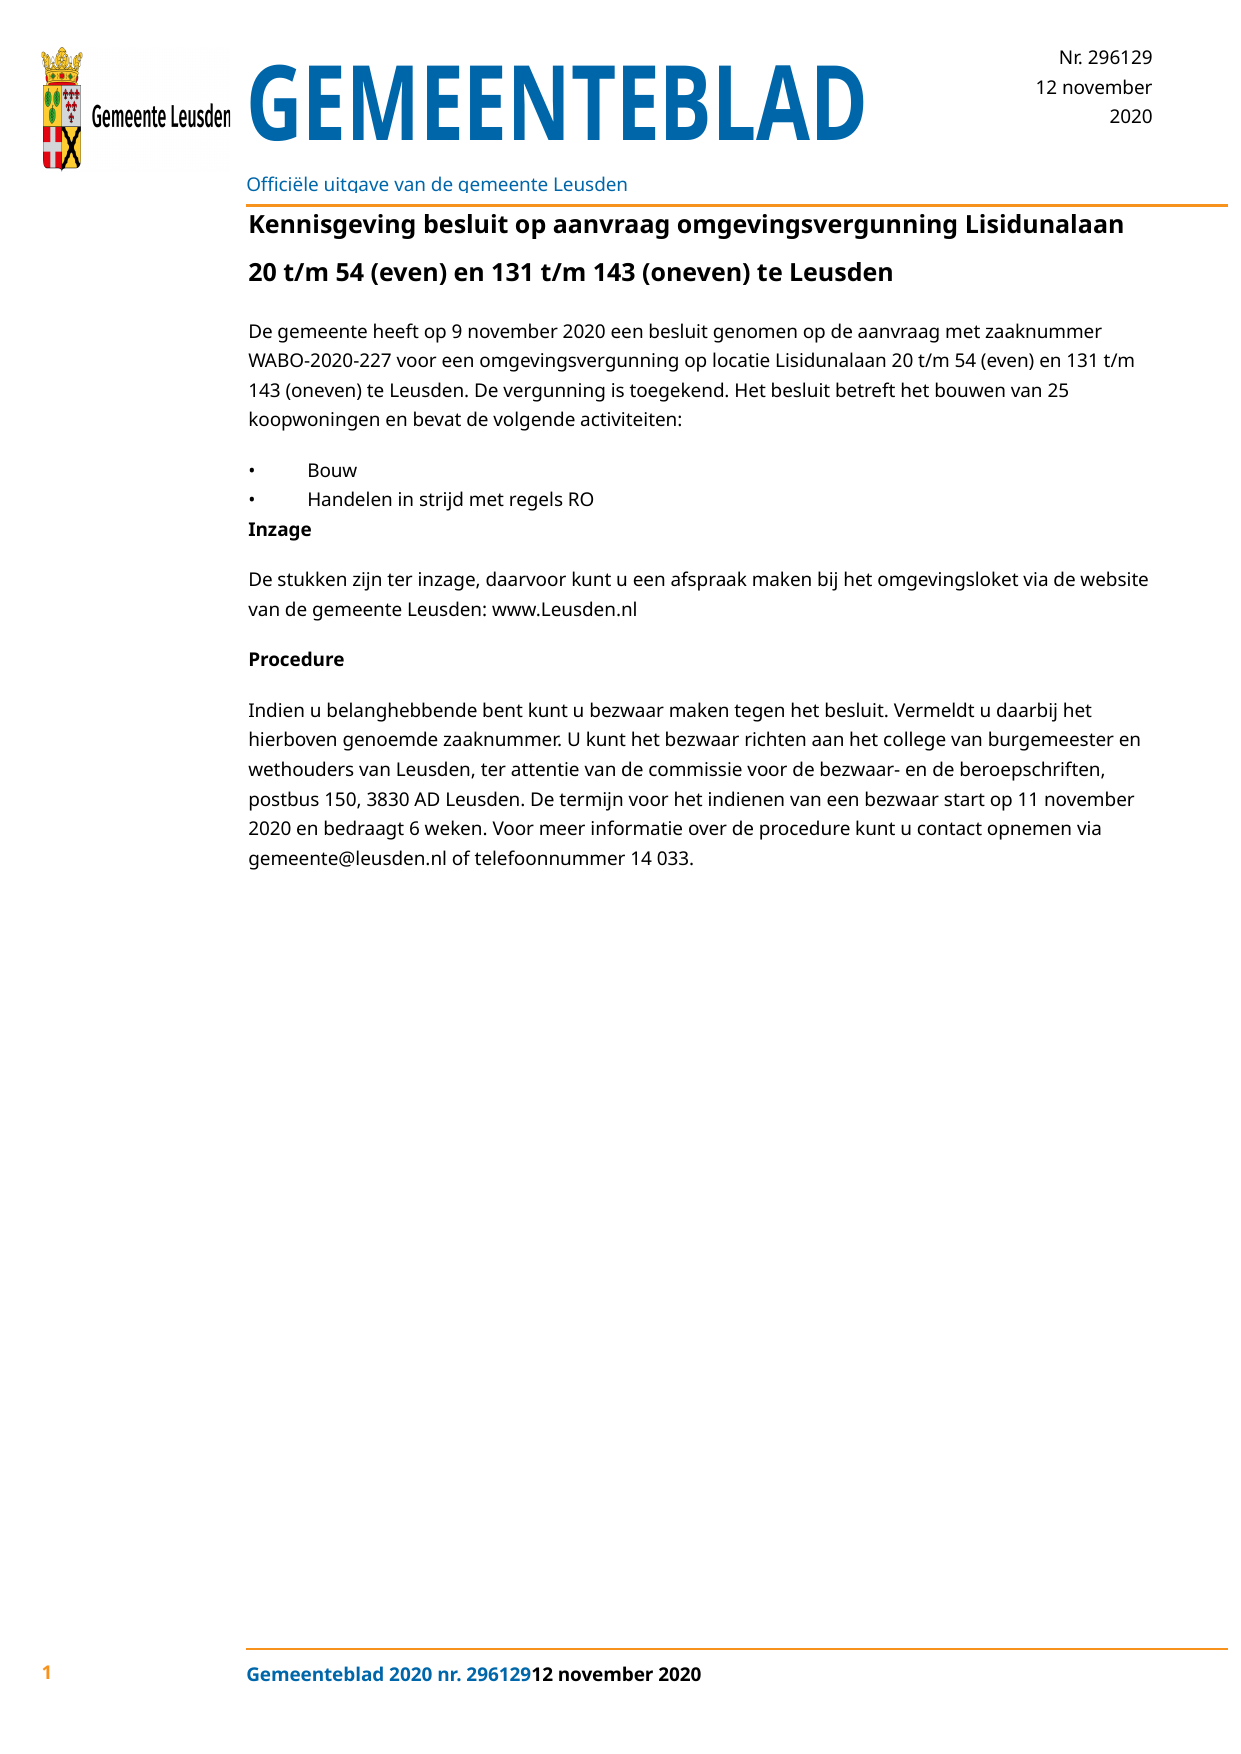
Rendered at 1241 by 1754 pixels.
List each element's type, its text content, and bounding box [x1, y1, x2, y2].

text Indien u belanghebbende bent kunt u bezwaar maken tegen het besluit. Vermeldt u daarbij het hierboven genoemde zaaknummer. U kunt het bezwaar richten aan het college van burgemeester en wethouders van Leusden, ter attentie van de commissie voor de bezwaar- en de beroepschriften, postbus 150, 3830 AD Leusden. De termijn voor het indienen van een bezwaar start op 11 november 2020 en bedraagt 6 weken. Voor meer informatie over de procedure kunt u contact opnemen via gemeente@leusden.nl of telefoonnummer 14 033. [248, 697, 1152, 871]
list Bouw [248, 457, 1152, 483]
picture [41, 47, 231, 172]
list Handelen in strijd met regels RO [248, 487, 1152, 512]
text De gemeente heeft op 9 november 2020 een besluit genomen op de aanvraag met zaaknummer WABO-2020-227 voor een omgevingsvergunning op locatie Lisidunalaan 20 t/m 54 (even) en 131 t/m 143 (oneven) te Leusden. De vergunning is toegekend. Het besluit betreft het bouwen van 25 koopwoningen en bevat de volgende activiteiten: [248, 318, 1152, 432]
text De stukken zijn ter inzage, daarvoor kunt u een afspraak maken bij het omgevingsloket via de website van de gemeente Leusden: www.Leusden.nl [248, 567, 1152, 622]
text Procedure [248, 647, 1152, 672]
text Kennisgeving besluit op aanvraag omgevingsvergunning Lisidunalaan 20 t/m 54 (even) en 131 t/m 143 (oneven) te Leusden [248, 207, 1152, 288]
text Inzage [248, 516, 1152, 542]
